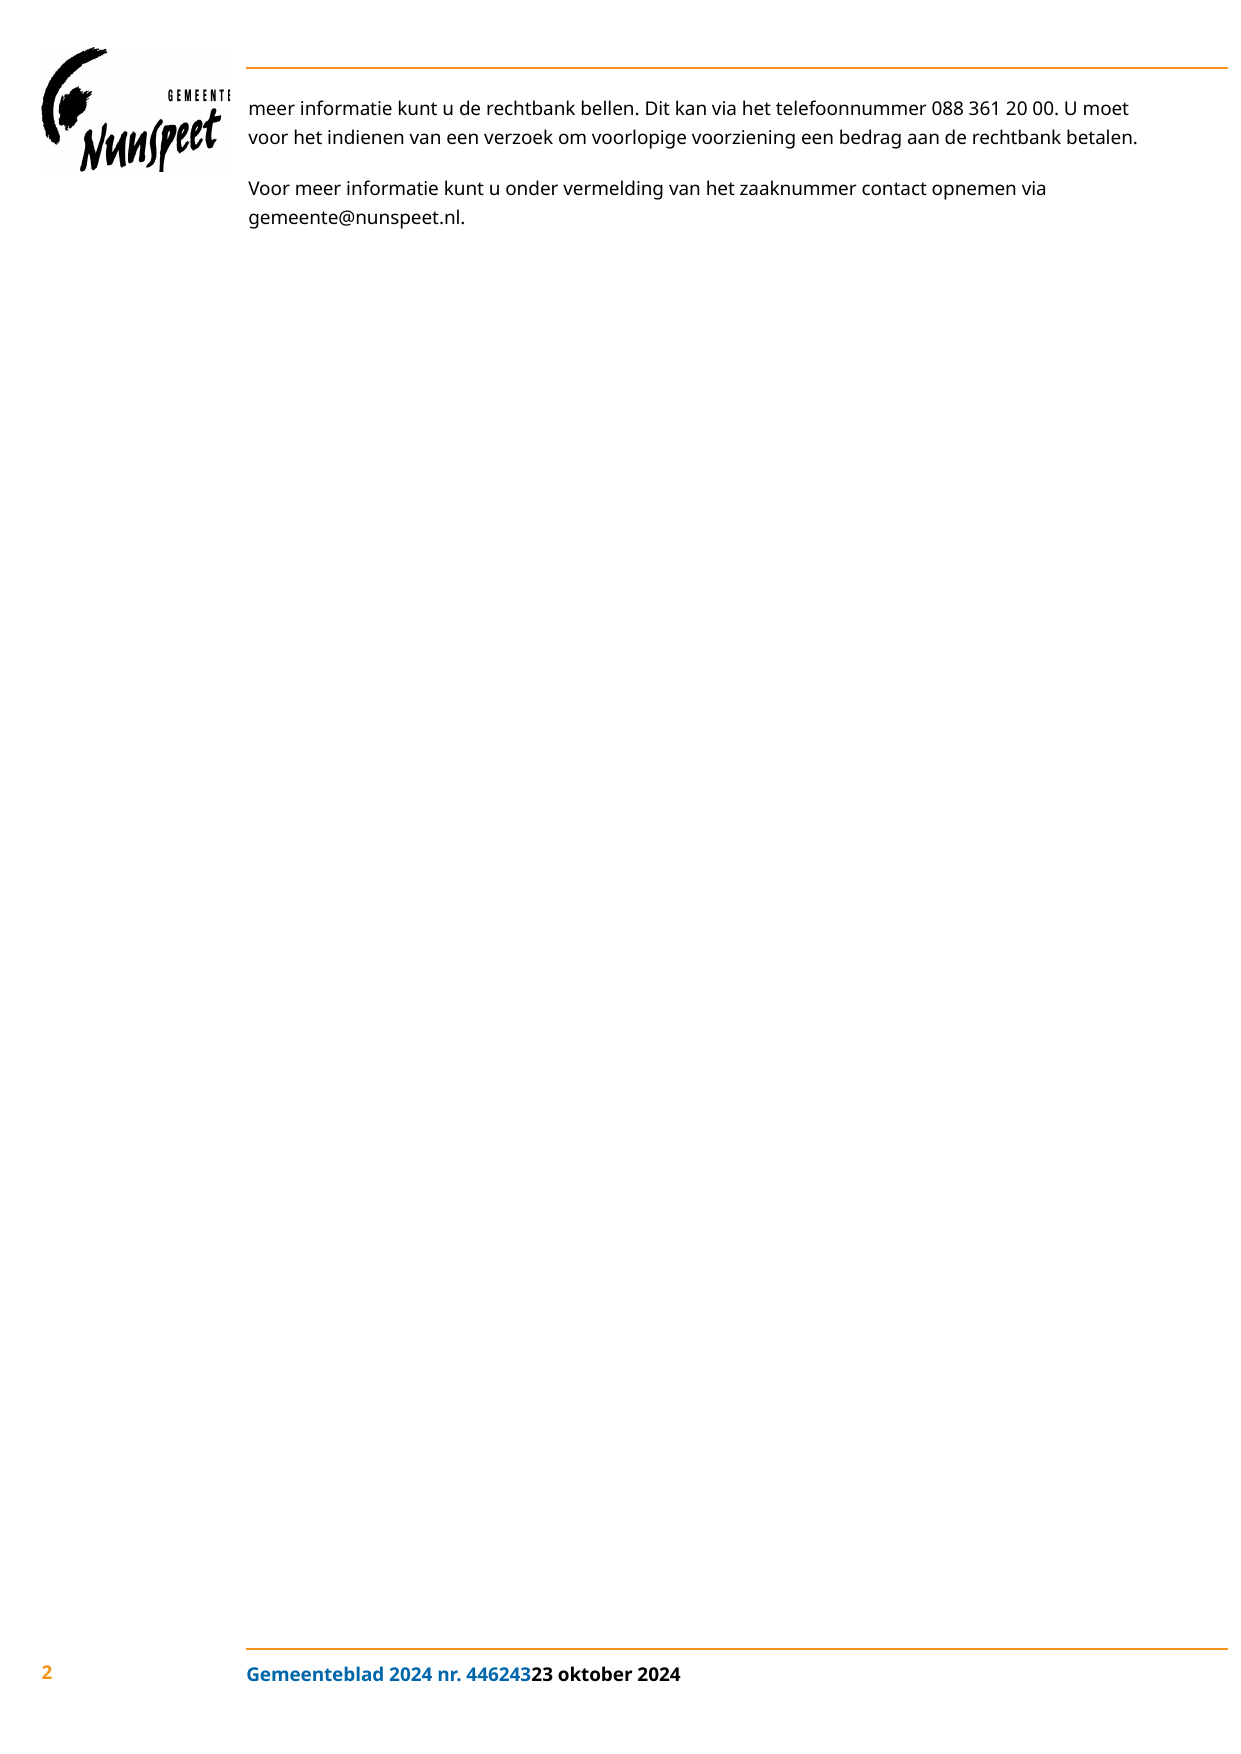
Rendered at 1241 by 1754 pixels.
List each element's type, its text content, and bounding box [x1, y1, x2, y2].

picture [41, 47, 231, 172]
text meer informatie kunt u de rechtbank bellen. Dit kan via het telefoonnummer 088 361 20 00. U moet voor het indienen van een verzoek om voorlopige voorziening een bedrag aan de rechtbank betalen. [248, 95, 1152, 150]
text Voor meer informatie kunt u onder vermelding van het zaaknummer contact opnemen via gemeente@nunspeet.nl. [248, 175, 1152, 230]
